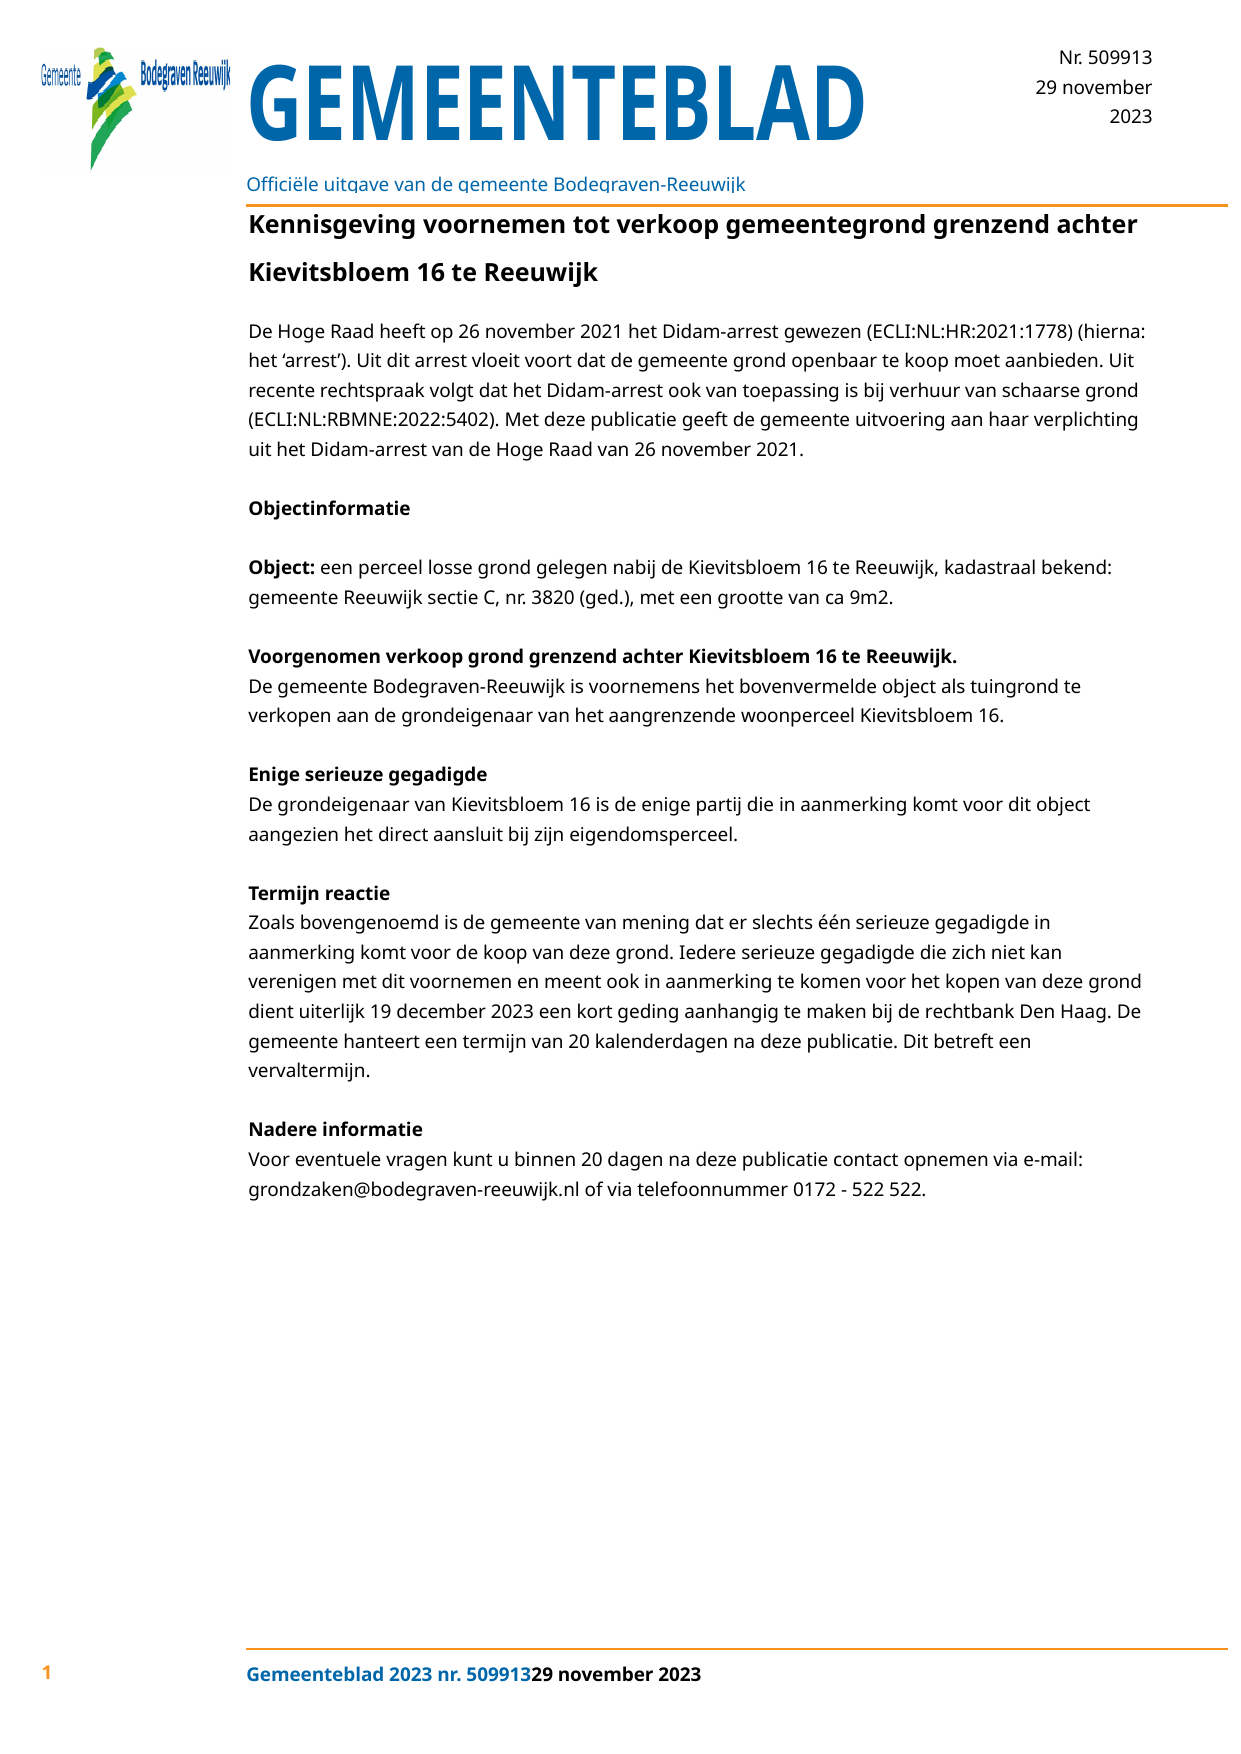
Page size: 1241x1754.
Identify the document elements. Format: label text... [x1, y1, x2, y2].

text Objectinformatie [248, 495, 1152, 521]
text Enige serieuze gegadigde [248, 762, 1152, 787]
text De Hoge Raad heeft op 26 november 2021 het Didam-arrest gewezen (ECLI:NL:HR:2021:1778) (hierna: het ‘arrest’). Uit dit arrest vloeit voort dat de gemeente grond openbaar te koop moet aanbieden. Uit recente rechtspraak volgt dat het Didam-arrest ook van toepassing is bij verhuur van schaarse grond (ECLI:NL:RBMNE:2022:5402). Met deze publicatie geeft de gemeente uitvoering aan haar verplichting uit het Didam-arrest van de Hoge Raad van 26 november 2021. [248, 318, 1152, 462]
text Object: een perceel losse grond gelegen nabij de Kievitsbloem 16 te Reeuwijk, kadastraal bekend: gemeente Reeuwijk sectie C, nr. 3820 (ged.), met een grootte van ca 9m2. [248, 554, 1152, 610]
text De grondeigenaar van Kievitsbloem 16 is de enige partij die in aanmerking komt voor dit object aangezien het direct aansluit bij zijn eigendomsperceel. [248, 791, 1152, 847]
text De gemeente Bodegraven-Reeuwijk is voornemens het bovenvermelde object als tuingrond te verkopen aan de grondeigenaar van het aangrenzende woonperceel Kievitsbloem 16. [248, 673, 1152, 728]
text Voor eventuele vragen kunt u binnen 20 dagen na deze publicatie contact opnemen via e-mail: grondzaken@bodegraven-reeuwijk.nl of via telefoonnummer 0172 - 522 522. [248, 1146, 1152, 1202]
text Voorgenomen verkoop grond grenzend achter Kievitsbloem 16 te Reeuwijk. [248, 643, 1152, 669]
text Nadere informatie [248, 1117, 1152, 1142]
text Kennisgeving voornemen tot verkoop gemeentegrond grenzend achter Kievitsbloem 16 te Reeuwijk [248, 207, 1152, 288]
text Termijn reactie [248, 880, 1152, 906]
picture [41, 47, 231, 172]
text Zoals bovengenoemd is de gemeente van mening dat er slechts één serieuze gegadigde in aanmerking komt voor de koop van deze grond. Iedere serieuze gegadigde die zich niet kan verenigen met dit voornemen en meent ook in aanmerking te komen voor het kopen van deze grond dient uiterlijk 19 december 2023 een kort geding aanhangig te maken bij de rechtbank Den Haag. De gemeente hanteert een termijn van 20 kalenderdagen na deze publicatie. Dit betreft een vervaltermijn. [248, 909, 1152, 1083]
